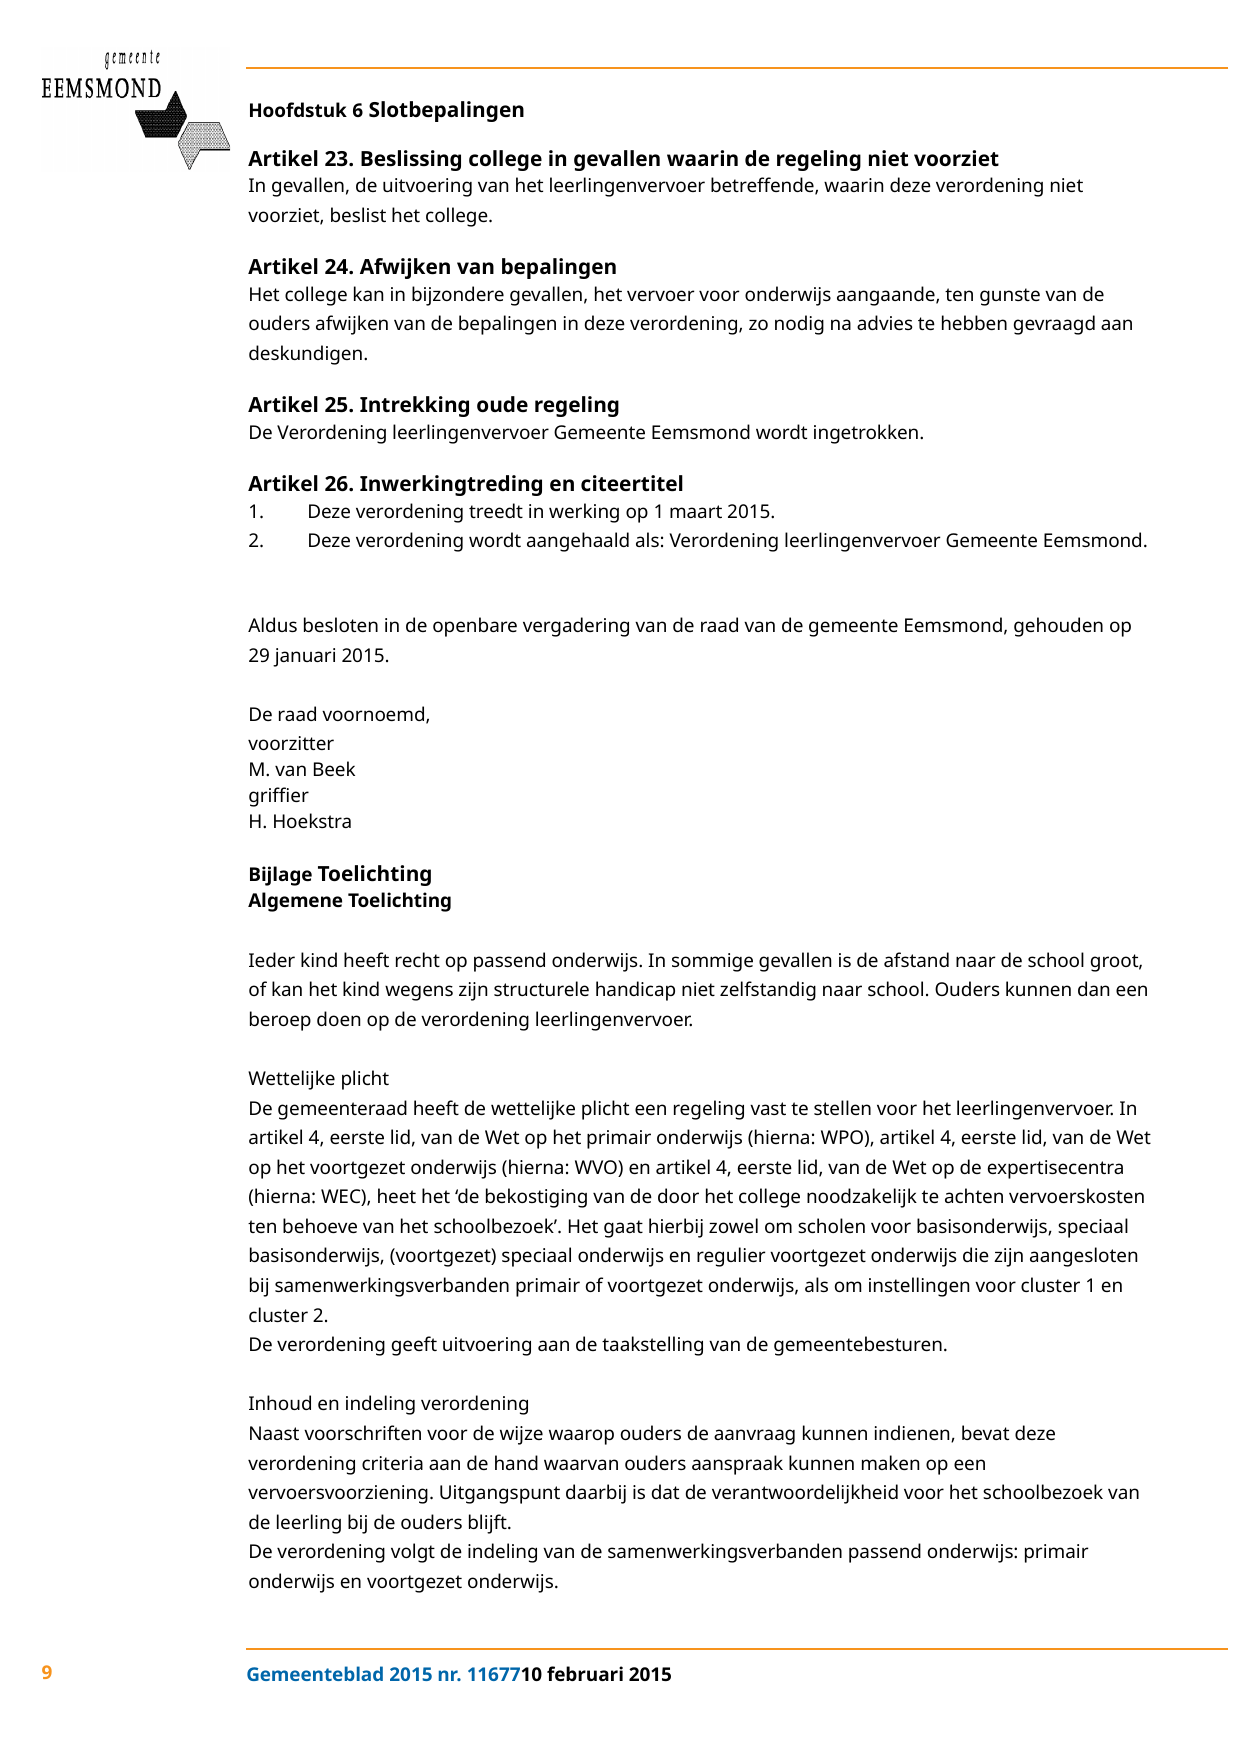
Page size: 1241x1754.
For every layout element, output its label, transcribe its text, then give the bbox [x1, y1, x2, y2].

text De raad voornoemd, [248, 701, 1152, 727]
text In gevallen, de uitvoering van het leerlingenvervoer betreffende, waarin deze verordening niet voorziet, beslist het college. [248, 172, 1152, 228]
list Deze verordening treedt in werking op 1 maart 2015. [248, 498, 1152, 523]
text M. van Beek [248, 756, 1152, 782]
list Deze verordening wordt aangehaald als: Verordening leerlingenvervoer Gemeente Eemsmond. [248, 527, 1152, 553]
text Artikel 25. Intrekking oude regeling [248, 391, 1152, 419]
picture [41, 47, 231, 172]
text De verordening geeft uitvoering aan de taakstelling van de gemeentebesturen. [248, 1331, 1152, 1357]
text De gemeenteraad heeft de wettelijke plicht een regeling vast te stellen voor het leerlingenvervoer. In artikel 4, eerste lid, van de Wet op het primair onderwijs (hierna: WPO), artikel 4, eerste lid, van de Wet op het voortgezet onderwijs (hierna: WVO) en artikel 4, eerste lid, van de Wet op de expertisecentra (hierna: WEC), heet het ‘de bekostiging van de door het college noodzakelijk te achten vervoerskosten ten behoeve van het schoolbezoek’. Het gaat hierbij zowel om scholen voor basisonderwijs, speciaal basisonderwijs, (voortgezet) speciaal onderwijs en regulier voortgezet onderwijs die zijn aangesloten bij samenwerkingsverbanden primair of voortgezet onderwijs, als om instellingen voor cluster 1 en cluster 2. [248, 1095, 1152, 1328]
text griffier [248, 782, 1152, 808]
text Wettelijke plicht [248, 1065, 1152, 1091]
text Ieder kind heeft recht op passend onderwijs. In sommige gevallen is de afstand naar de school groot, of kan het kind wegens zijn structurele handicap niet zelfstandig naar school. Ouders kunnen dan een beroep doen op de verordening leerlingenvervoer. [248, 947, 1152, 1032]
text Het college kan in bijzondere gevallen, het vervoer voor onderwijs aangaande, ten gunste van de ouders afwijken van de bepalingen in deze verordening, zo nodig na advies te hebben gevraagd aan deskundigen. [248, 281, 1152, 366]
text Artikel 24. Afwijken van bepalingen [248, 252, 1152, 281]
text De Verordening leerlingenvervoer Gemeente Eemsmond wordt ingetrokken. [248, 419, 1152, 445]
text Naast voorschriften voor de wijze waarop ouders de aanvraag kunnen indienen, bevat deze verordening criteria aan de hand waarvan ouders aanspraak kunnen maken op een vervoersvoorziening. Uitgangspunt daarbij is dat de verantwoordelijkheid voor het schoolbezoek van de leerling bij de ouders blijft. [248, 1420, 1152, 1535]
text Bijlage Toelichting [248, 859, 1152, 888]
text Artikel 23. Beslissing college in gevallen waarin de regeling niet voorziet [248, 144, 1152, 172]
text De verordening volgt de indeling van de samenwerkingsverbanden passend onderwijs: primair onderwijs en voortgezet onderwijs. [248, 1538, 1152, 1594]
text Artikel 26. Inwerkingtreding en citeertitel [248, 469, 1152, 498]
text Inhoud en indeling verordening [248, 1391, 1152, 1416]
text Aldus besloten in de openbare vergadering van de raad van de gemeente Eemsmond, gehouden op 29 januari 2015. [248, 612, 1152, 668]
text Algemene Toelichting [248, 888, 1152, 913]
text voorzitter [248, 731, 1152, 756]
text H. Hoekstra [248, 808, 1152, 833]
text Hoofdstuk 6 Slotbepalingen [248, 95, 1152, 123]
